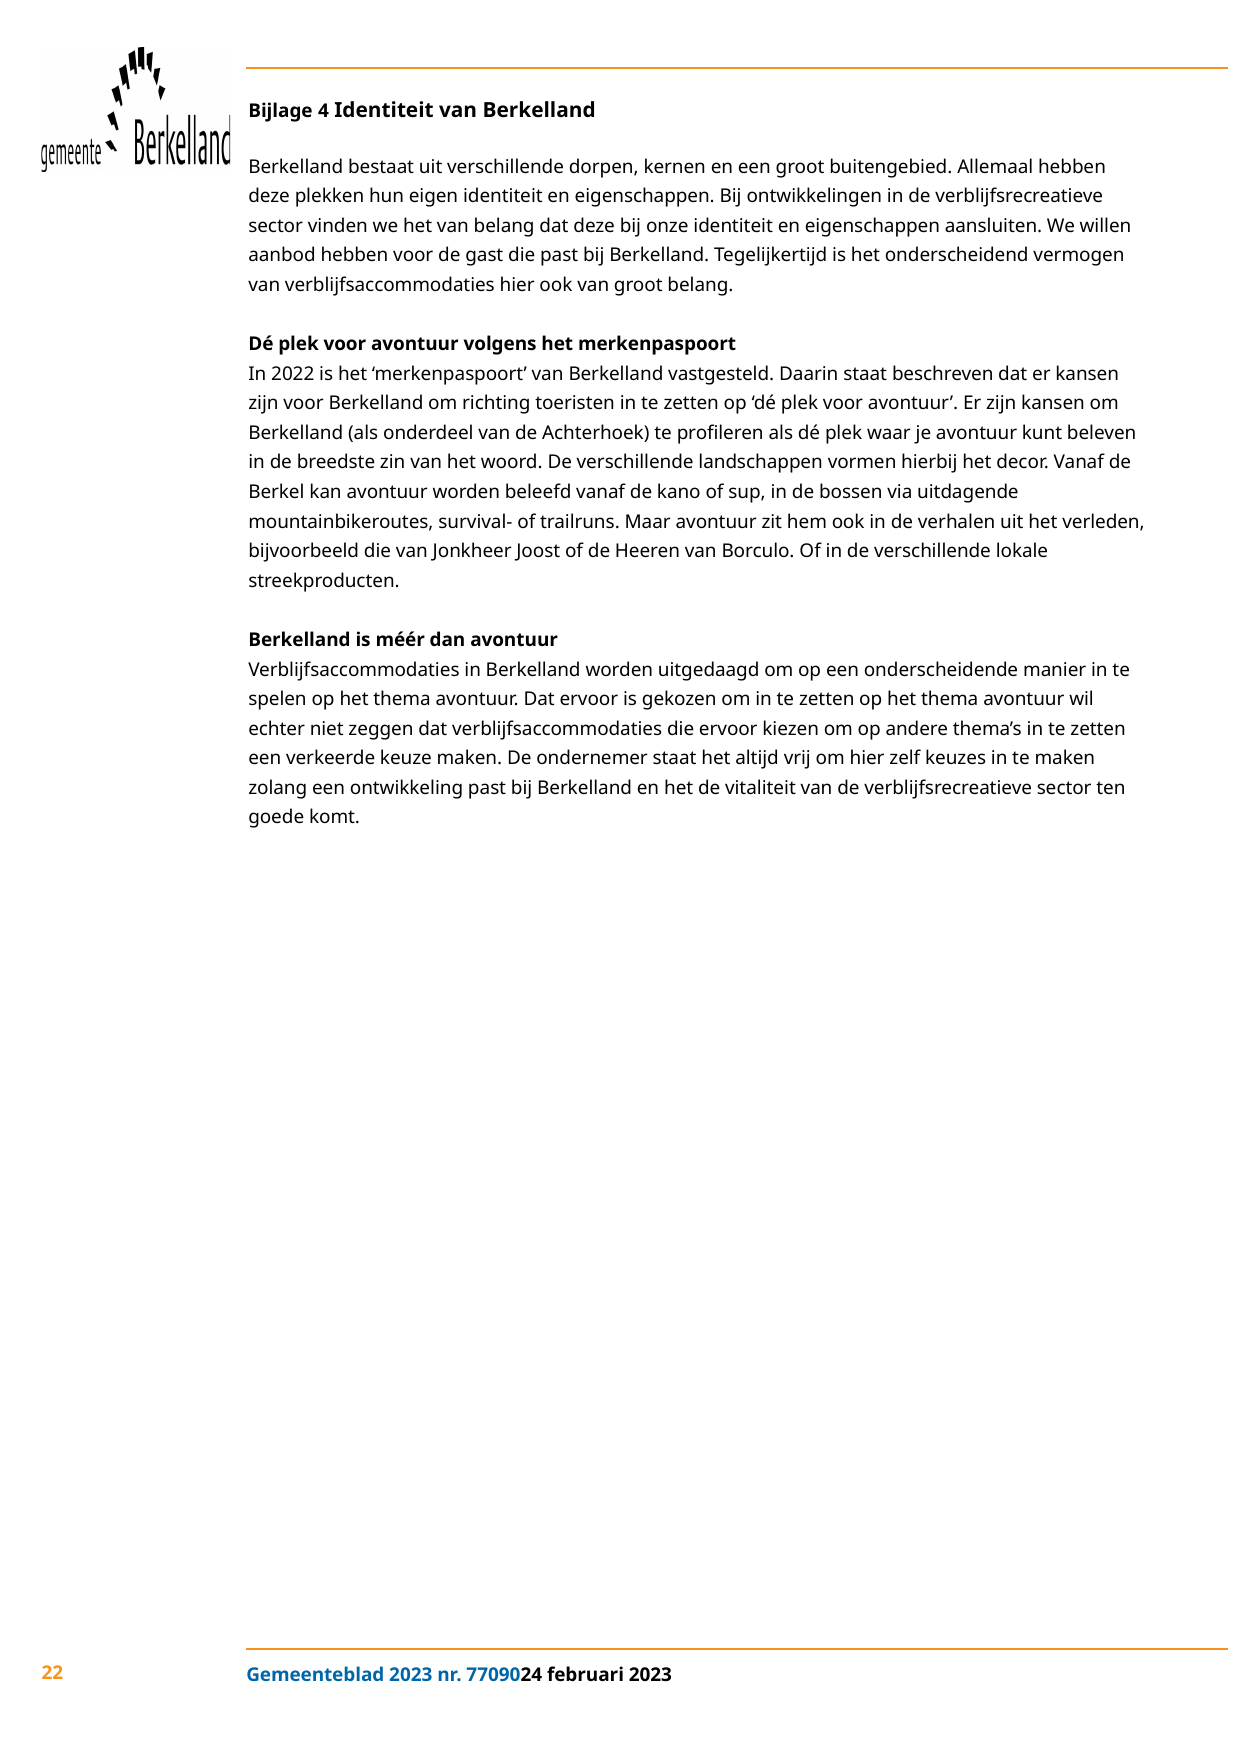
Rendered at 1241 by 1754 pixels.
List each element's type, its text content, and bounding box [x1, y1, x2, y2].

text In 2022 is het ‘merkenpaspoort’ van Berkelland vastgesteld. Daarin staat beschreven dat er kansen zijn voor Berkelland om richting toeristen in te zetten op ‘dé plek voor avontuur’. Er zijn kansen om Berkelland (als onderdeel van de Achterhoek) te profileren als dé plek waar je avontuur kunt beleven in de breedste zin van het woord. De verschillende landschappen vormen hierbij het decor. Vanaf de Berkel kan avontuur worden beleefd vanaf de kano of sup, in de bossen via uitdagende mountainbikeroutes, survival- of trailruns. Maar avontuur zit hem ook in de verhalen uit het verleden, bijvoorbeeld die van Jonkheer Joost of de Heeren van Borculo. Of in de verschillende lokale streekproducten. [248, 360, 1152, 593]
text Berkelland is méér dan avontuur [248, 626, 1152, 652]
text Berkelland bestaat uit verschillende dorpen, kernen en een groot buitengebied. Allemaal hebben deze plekken hun eigen identiteit en eigenschappen. Bij ontwikkelingen in de verblijfsrecreatieve sector vinden we het van belang dat deze bij onze identiteit en eigenschappen aansluiten. We willen aanbod hebben voor de gast die past bij Berkelland. Tegelijkertijd is het onderscheidend vermogen van verblijfsaccommodaties hier ook van groot belang. [248, 153, 1152, 297]
picture [41, 47, 231, 172]
text Dé plek voor avontuur volgens het merkenpaspoort [248, 330, 1152, 356]
text Bijlage 4 Identiteit van Berkelland [248, 95, 1152, 123]
text Verblijfsaccommodaties in Berkelland worden uitgedaagd om op een onderscheidende manier in te spelen op het thema avontuur. Dat ervoor is gekozen om in te zetten op het thema avontuur wil echter niet zeggen dat verblijfsaccommodaties die ervoor kiezen om op andere thema’s in te zetten een verkeerde keuze maken. De ondernemer staat het altijd vrij om hier zelf keuzes in te maken zolang een ontwikkeling past bij Berkelland en het de vitaliteit van de verblijfsrecreatieve sector ten goede komt. [248, 656, 1152, 829]
